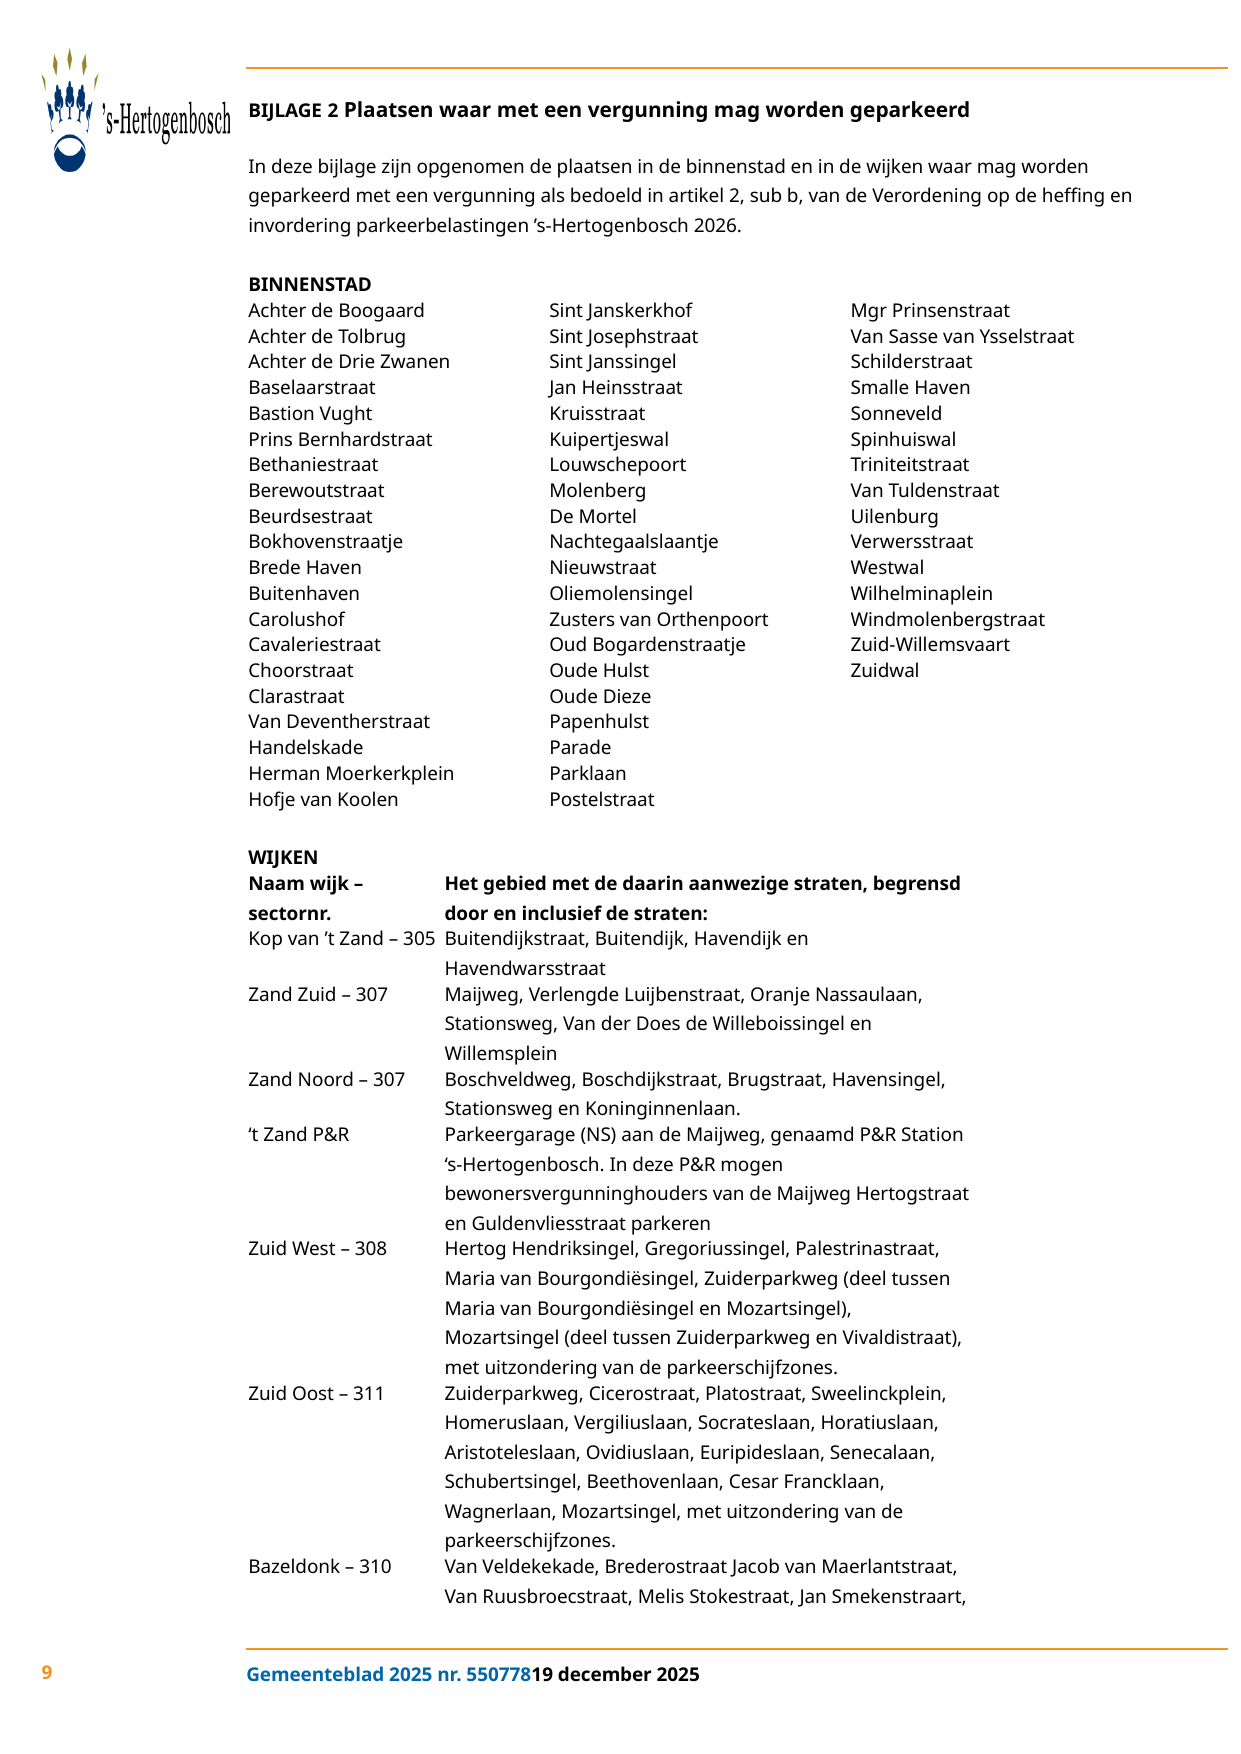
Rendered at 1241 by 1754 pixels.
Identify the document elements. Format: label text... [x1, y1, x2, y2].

table_cell Achter de Drie Zwanen [248, 349, 549, 374]
table_cell Van Sasse van Ysselstraat [850, 323, 1152, 348]
table_cell Naam wijk – sectornr. [248, 870, 444, 926]
table_cell [850, 735, 1152, 760]
table_cell Windmolenbergstraat [850, 606, 1152, 632]
table_cell Westwal [850, 554, 1152, 580]
table_cell Clarastraat [248, 683, 549, 709]
table_cell ‘t Zand P&R [248, 1121, 444, 1236]
table_cell Sint Janskerkhof [549, 297, 850, 323]
table_cell Van Tuldenstraat [850, 477, 1152, 503]
table_cell Zand Noord – 307 [248, 1066, 444, 1121]
table_cell Kop van ’t Zand – 305 [248, 926, 444, 981]
table_cell [850, 786, 1152, 812]
text BIJLAGE 2 Plaatsen waar met een vergunning mag worden geparkeerd [248, 95, 1152, 123]
table_cell Herman Moerkerkplein [248, 760, 549, 786]
table_cell Uilenburg [850, 503, 1152, 529]
table_cell Parkeergarage (NS) aan de Maijweg, genaamd P&R Station ‘s-Hertogenbosch. In deze P&R mogen bewonersvergunninghouders van de Maijweg Hertogstraat en Guldenvliesstraat parkeren [444, 1121, 971, 1236]
table_cell Brede Haven [248, 554, 549, 580]
table_cell Boschveldweg, Boschdijkstraat, Brugstraat, Havensingel, Stationsweg en Koninginnenlaan. [444, 1066, 971, 1121]
table_cell Triniteitstraat [850, 451, 1152, 477]
table_cell Zuidwal [850, 657, 1152, 683]
table_cell Parade [549, 735, 850, 760]
table_cell Molenberg [549, 477, 850, 503]
table_cell Van Deventherstraat [248, 709, 549, 734]
table_cell Achter de Tolbrug [248, 323, 549, 348]
table_cell Sint Janssingel [549, 349, 850, 374]
table_cell Mgr Prinsenstraat [850, 297, 1152, 323]
table_cell Oliemolensingel [549, 580, 850, 606]
table_cell Louwschepoort [549, 451, 850, 477]
table_cell Bazeldonk – 310 [248, 1553, 444, 1609]
table_cell Oude Dieze [549, 683, 850, 709]
table_cell Bastion Vught [248, 400, 549, 426]
table_cell Bethaniestraat [248, 451, 549, 477]
table_cell Zusters van Orthenpoort [549, 606, 850, 632]
table_header BINNENSTAD [248, 271, 1152, 297]
table_cell Baselaarstraat [248, 374, 549, 400]
table_cell Postelstraat [549, 786, 850, 812]
table_cell [850, 709, 1152, 734]
table_cell Hofje van Koolen [248, 786, 549, 812]
table_cell Maijweg, Verlengde Luijbenstraat, Oranje Nassaulaan, Stationsweg, Van der Does de Willeboissingel en Willemsplein [444, 981, 971, 1066]
table_cell Berewoutstraat [248, 477, 549, 503]
table_cell Zuid West – 308 [248, 1236, 444, 1380]
table_cell Oude Hulst [549, 657, 850, 683]
table_cell Het gebied met de daarin aanwezige straten, begrensd door en inclusief de straten: [444, 870, 971, 926]
table_header WIJKEN [248, 845, 1152, 870]
table_cell Sint Josephstraat [549, 323, 850, 348]
table_cell Wilhelminaplein [850, 580, 1152, 606]
table_cell De Mortel [549, 503, 850, 529]
table_cell Cavaleriestraat [248, 632, 549, 657]
table_cell Choorstraat [248, 657, 549, 683]
table_cell Buitendijkstraat, Buitendijk, Havendijk en Havendwarsstraat [444, 926, 971, 981]
table_cell Zuid-Willemsvaart [850, 632, 1152, 657]
picture [41, 47, 231, 172]
table_cell Achter de Boogaard [248, 297, 549, 323]
table_cell Jan Heinsstraat [549, 374, 850, 400]
table_cell Buitenhaven [248, 580, 549, 606]
table_cell Bokhovenstraatje [248, 529, 549, 554]
table_cell Schilderstraat [850, 349, 1152, 374]
table_cell [850, 760, 1152, 786]
table_cell Van Veldekekade, Brederostraat Jacob van Maerlantstraat, Van Ruusbroecstraat, Melis Stokestraat, Jan Smekenstraart, [444, 1553, 971, 1609]
table_cell Sonneveld [850, 400, 1152, 426]
table_cell Papenhulst [549, 709, 850, 734]
table_cell Handelskade [248, 735, 549, 760]
table_cell Smalle Haven [850, 374, 1152, 400]
table_cell Zuiderparkweg, Cicerostraat, Platostraat, Sweelinckplein, Homeruslaan, Vergiliuslaan, Socrateslaan, Horatiuslaan, Aristoteleslaan, Ovidiuslaan, Euripideslaan, Senecalaan, Schubertsingel, Beethovenlaan, Cesar Francklaan, Wagnerlaan, Mozartsingel, met uitzondering van de parkeerschijfzones. [444, 1380, 971, 1553]
table_cell Beurdsestraat [248, 503, 549, 529]
table_cell Hertog Hendriksingel, Gregoriussingel, Palestrinastraat, Maria van Bourgondiësingel, Zuiderparkweg (deel tussen Maria van Bourgondiësingel en Mozartsingel), Mozartsingel (deel tussen Zuiderparkweg en Vivaldistraat), met uitzondering van de parkeerschijfzones. [444, 1236, 971, 1380]
table_cell Zuid Oost – 311 [248, 1380, 444, 1553]
table_cell Carolushof [248, 606, 549, 632]
table_cell Parklaan [549, 760, 850, 786]
table_cell [850, 683, 1152, 709]
table_cell Nieuwstraat [549, 554, 850, 580]
table_cell Oud Bogardenstraatje [549, 632, 850, 657]
table_cell Kuipertjeswal [549, 426, 850, 451]
table_cell Kruisstraat [549, 400, 850, 426]
table_cell Prins Bernhardstraat [248, 426, 549, 451]
table_cell Zand Zuid – 307 [248, 981, 444, 1066]
table_cell Nachtegaalslaantje [549, 529, 850, 554]
table_cell Verwersstraat [850, 529, 1152, 554]
text In deze bijlage zijn opgenomen de plaatsen in de binnenstad en in de wijken waar mag worden geparkeerd met een vergunning als bedoeld in artikel 2, sub b, van de Verordening op de heffing en invordering parkeerbelastingen ’s-Hertogenbosch 2026. [248, 153, 1152, 238]
table_cell Spinhuiswal [850, 426, 1152, 451]
